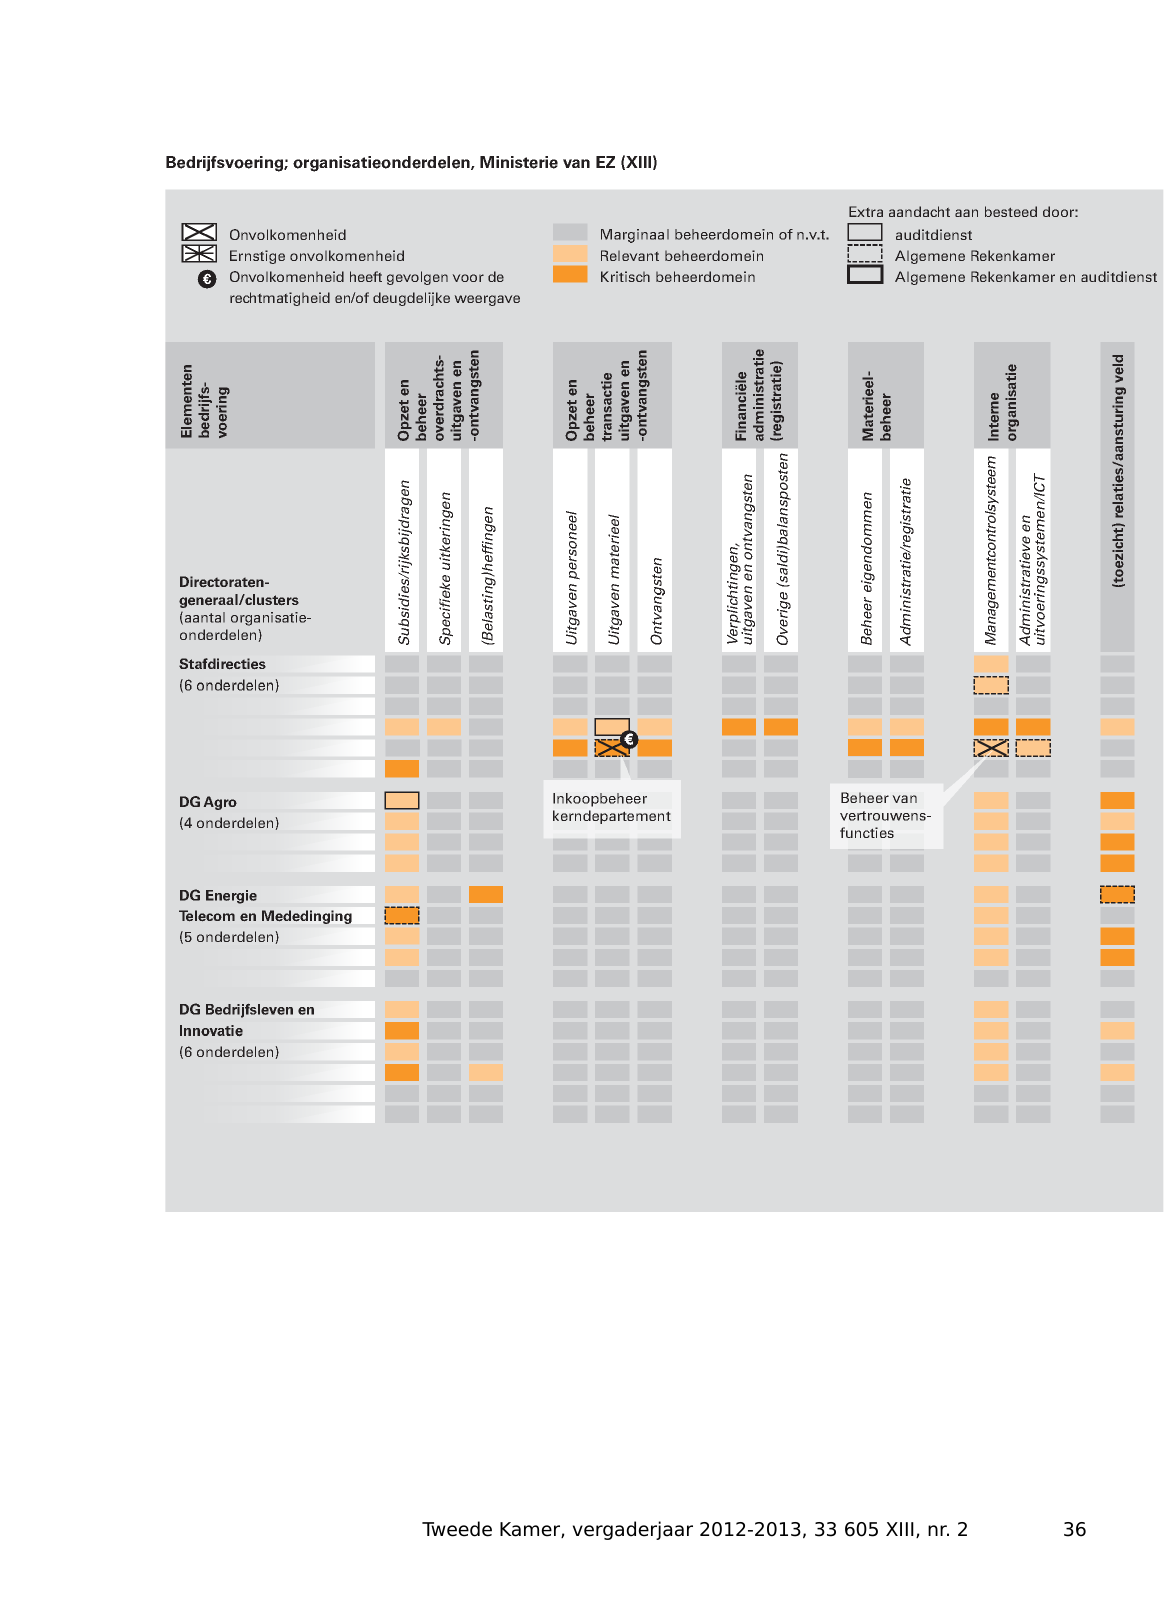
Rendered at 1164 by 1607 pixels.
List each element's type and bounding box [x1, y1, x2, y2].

picture [165, 155, 1164, 1212]
